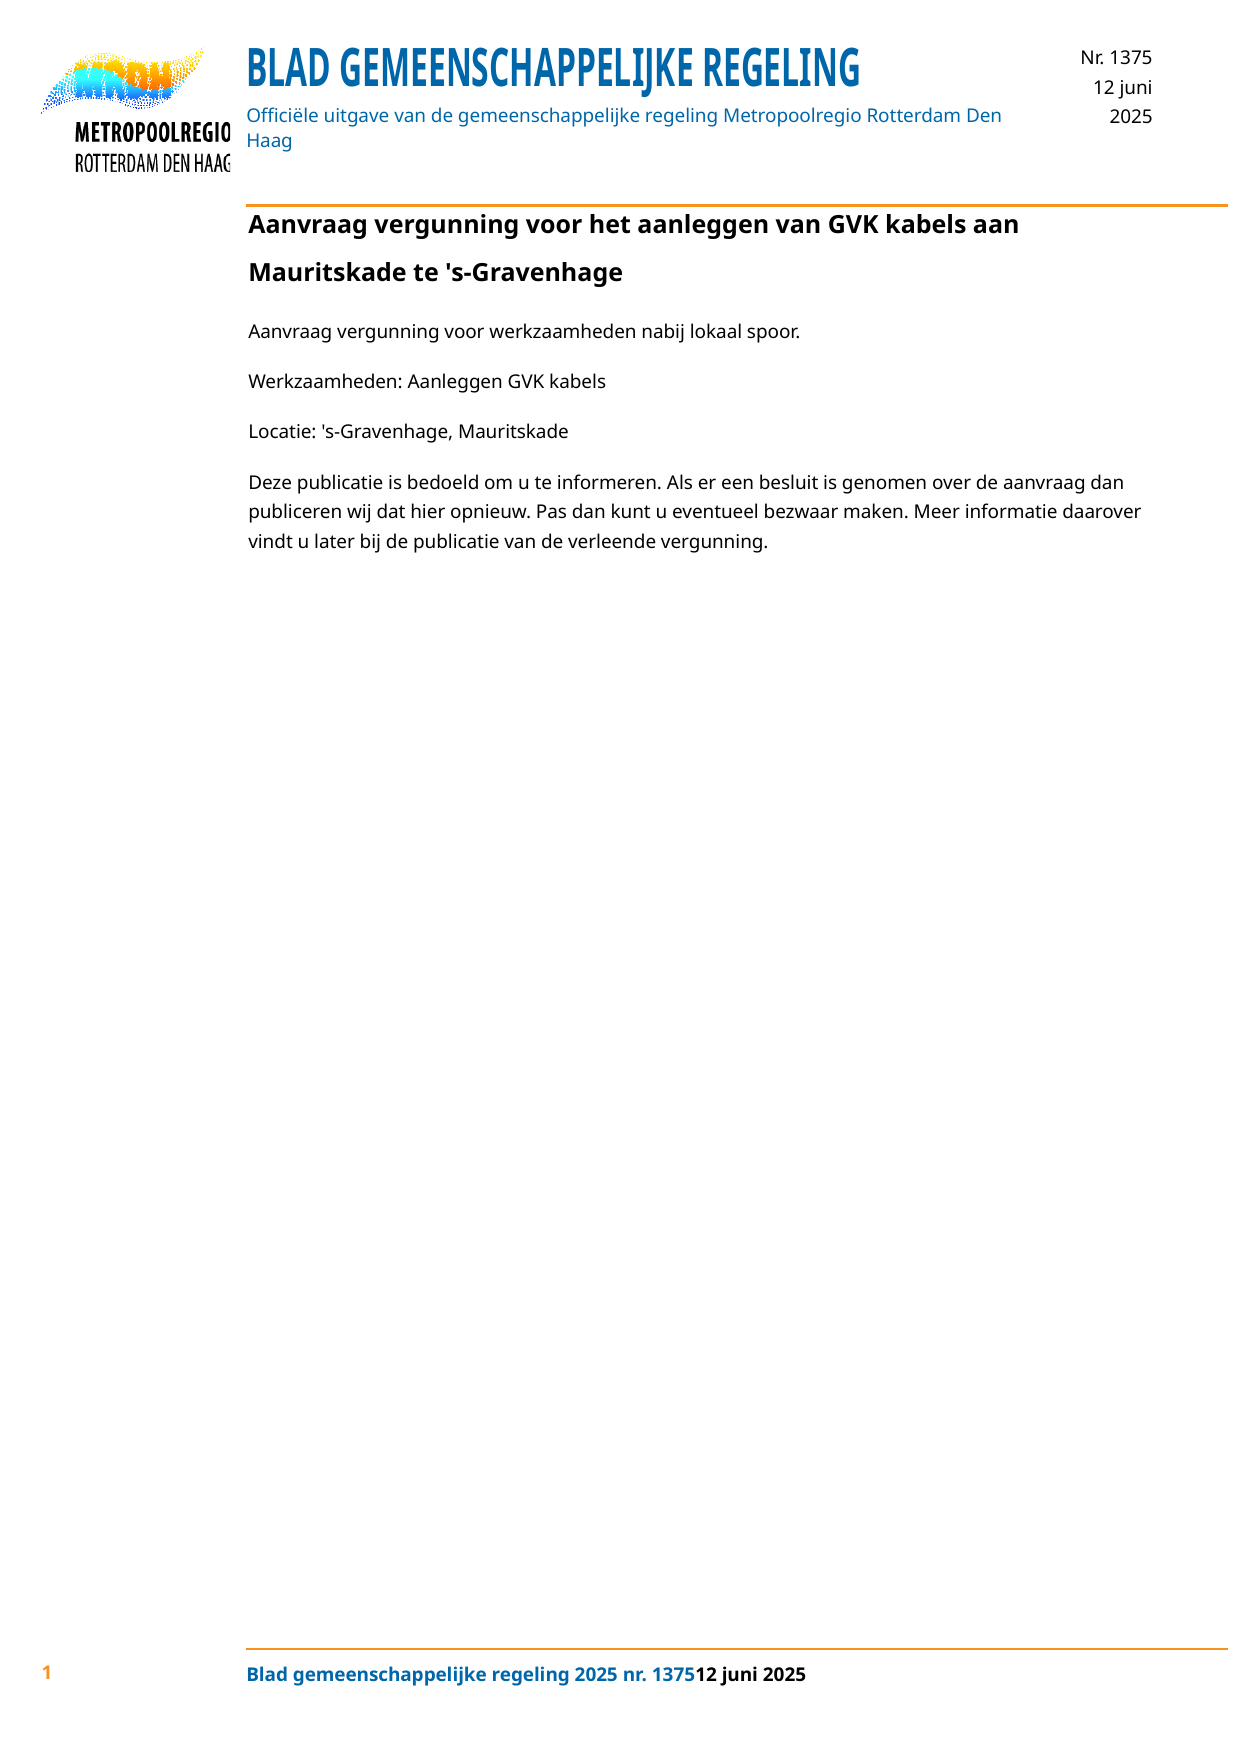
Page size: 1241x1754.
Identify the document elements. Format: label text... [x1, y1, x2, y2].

picture [41, 47, 231, 172]
text Aanvraag vergunning voor werkzaamheden nabij lokaal spoor. [248, 318, 1152, 344]
text Aanvraag vergunning voor het aanleggen van GVK kabels aan Mauritskade te 's-Gravenhage [248, 207, 1152, 288]
text Locatie: 's-Gravenhage, Mauritskade [248, 419, 1152, 444]
text Werkzaamheden: Aanleggen GVK kabels [248, 368, 1152, 394]
text Deze publicatie is bedoeld om u te informeren. Als er een besluit is genomen over de aanvraag dan publiceren wij dat hier opnieuw. Pas dan kunt u eventueel bezwaar maken. Meer informatie daarover vindt u later bij de publicatie van de verleende vergunning. [248, 469, 1152, 554]
